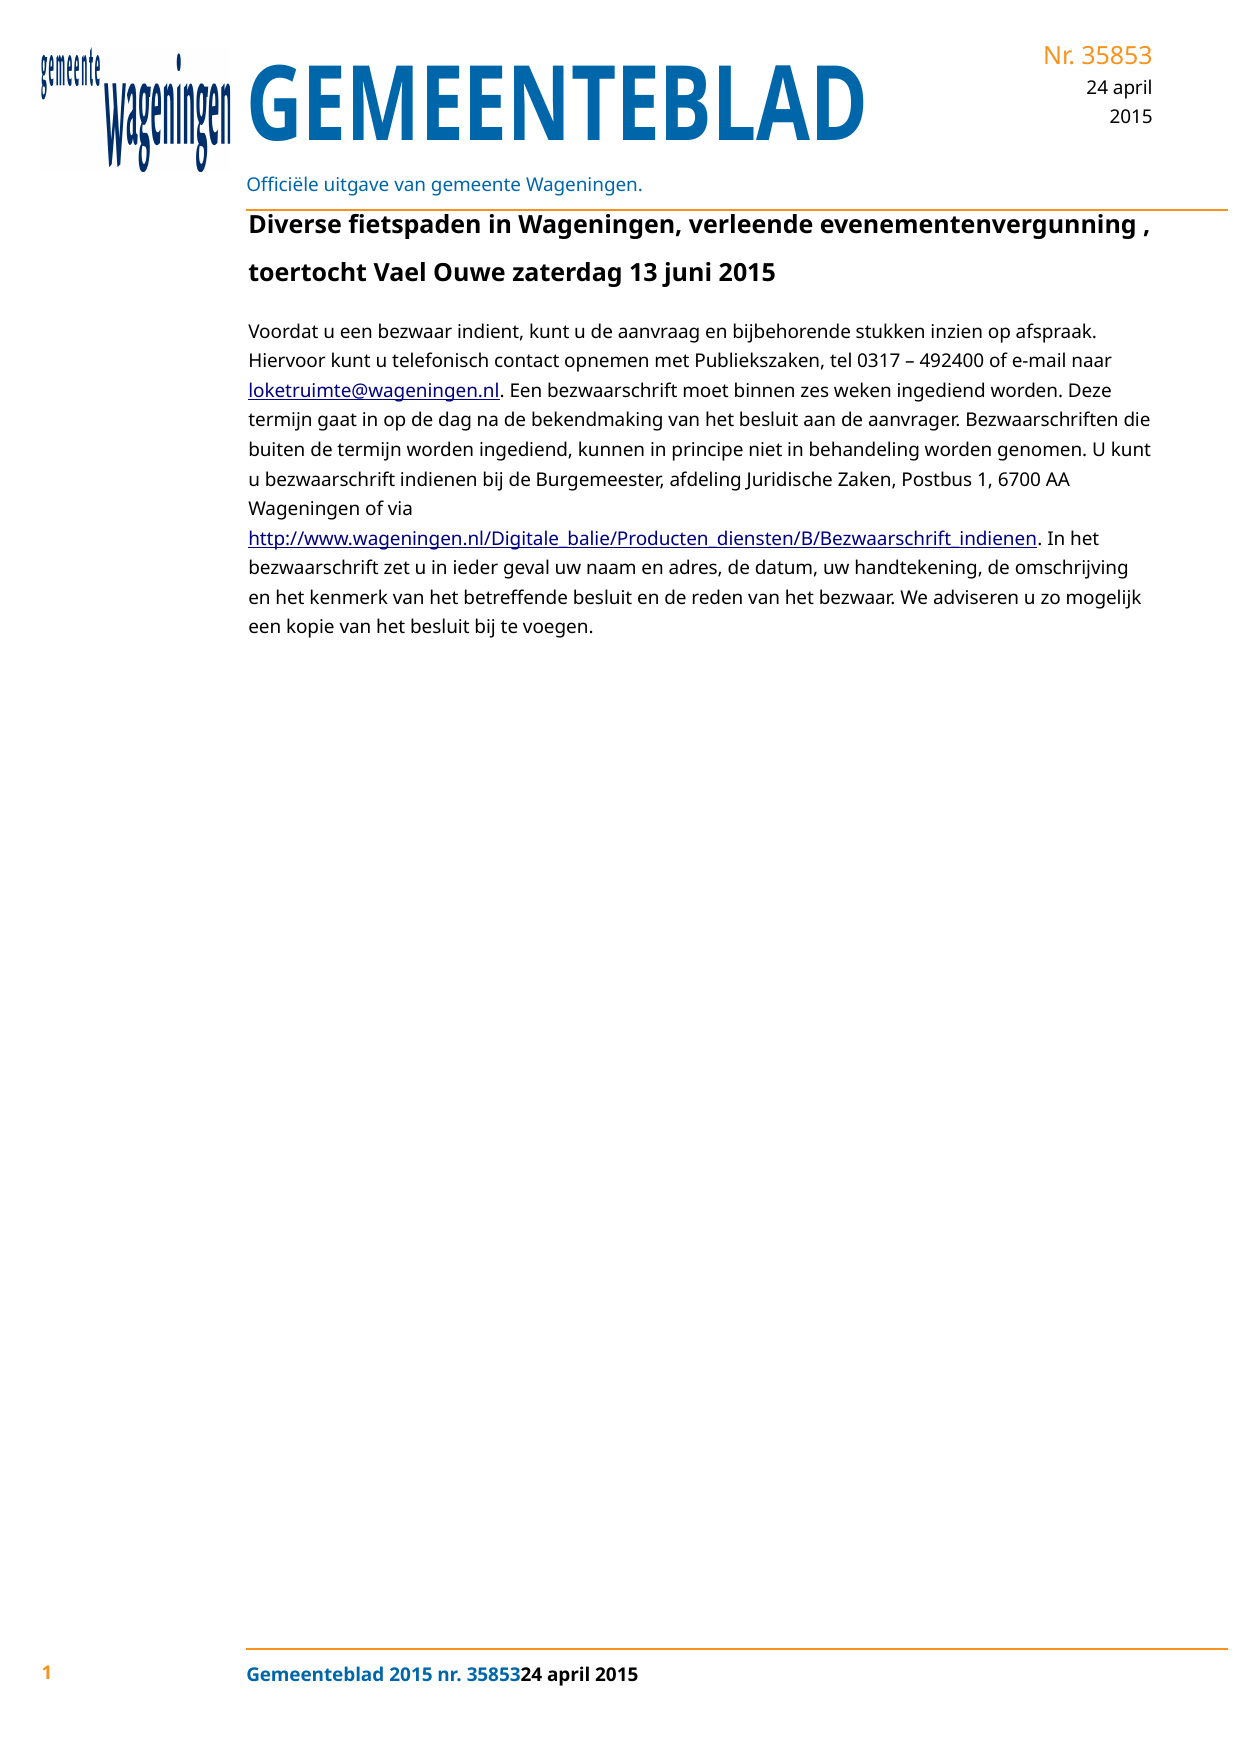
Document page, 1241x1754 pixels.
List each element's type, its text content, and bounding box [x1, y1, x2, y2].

picture [41, 47, 231, 172]
text Diverse fietspaden in Wageningen, verleende evenementenvergunning , toertocht Vael Ouwe zaterdag 13 juni 2015 [248, 211, 1152, 288]
text Voordat u een bezwaar indient, kunt u de aanvraag en bijbehorende stukken inzien op afspraak. Hiervoor kunt u telefonisch contact opnemen met Publiekszaken, tel 0317 – 492400 of e-mail naar loketruimte@wageningen.nl. Een bezwaarschrift moet binnen zes weken ingediend worden. Deze termijn gaat in op de dag na de bekendmaking van het besluit aan de aanvrager. Bezwaarschriften die buiten de termijn worden ingediend, kunnen in principe niet in behandeling worden genomen. U kunt u bezwaarschrift indienen bij de Burgemeester, afdeling Juridische Zaken, Postbus 1, 6700 AA Wageningen of via http://www.wageningen.nl/Digitale_balie/Producten_diensten/B/Bezwaarschrift_indienen. In het bezwaarschrift zet u in ieder geval uw naam en adres, de datum, uw handtekening, de omschrijving en het kenmerk van het betreffende besluit en de reden van het bezwaar. We adviseren u zo mogelijk een kopie van het besluit bij te voegen. [248, 318, 1152, 639]
